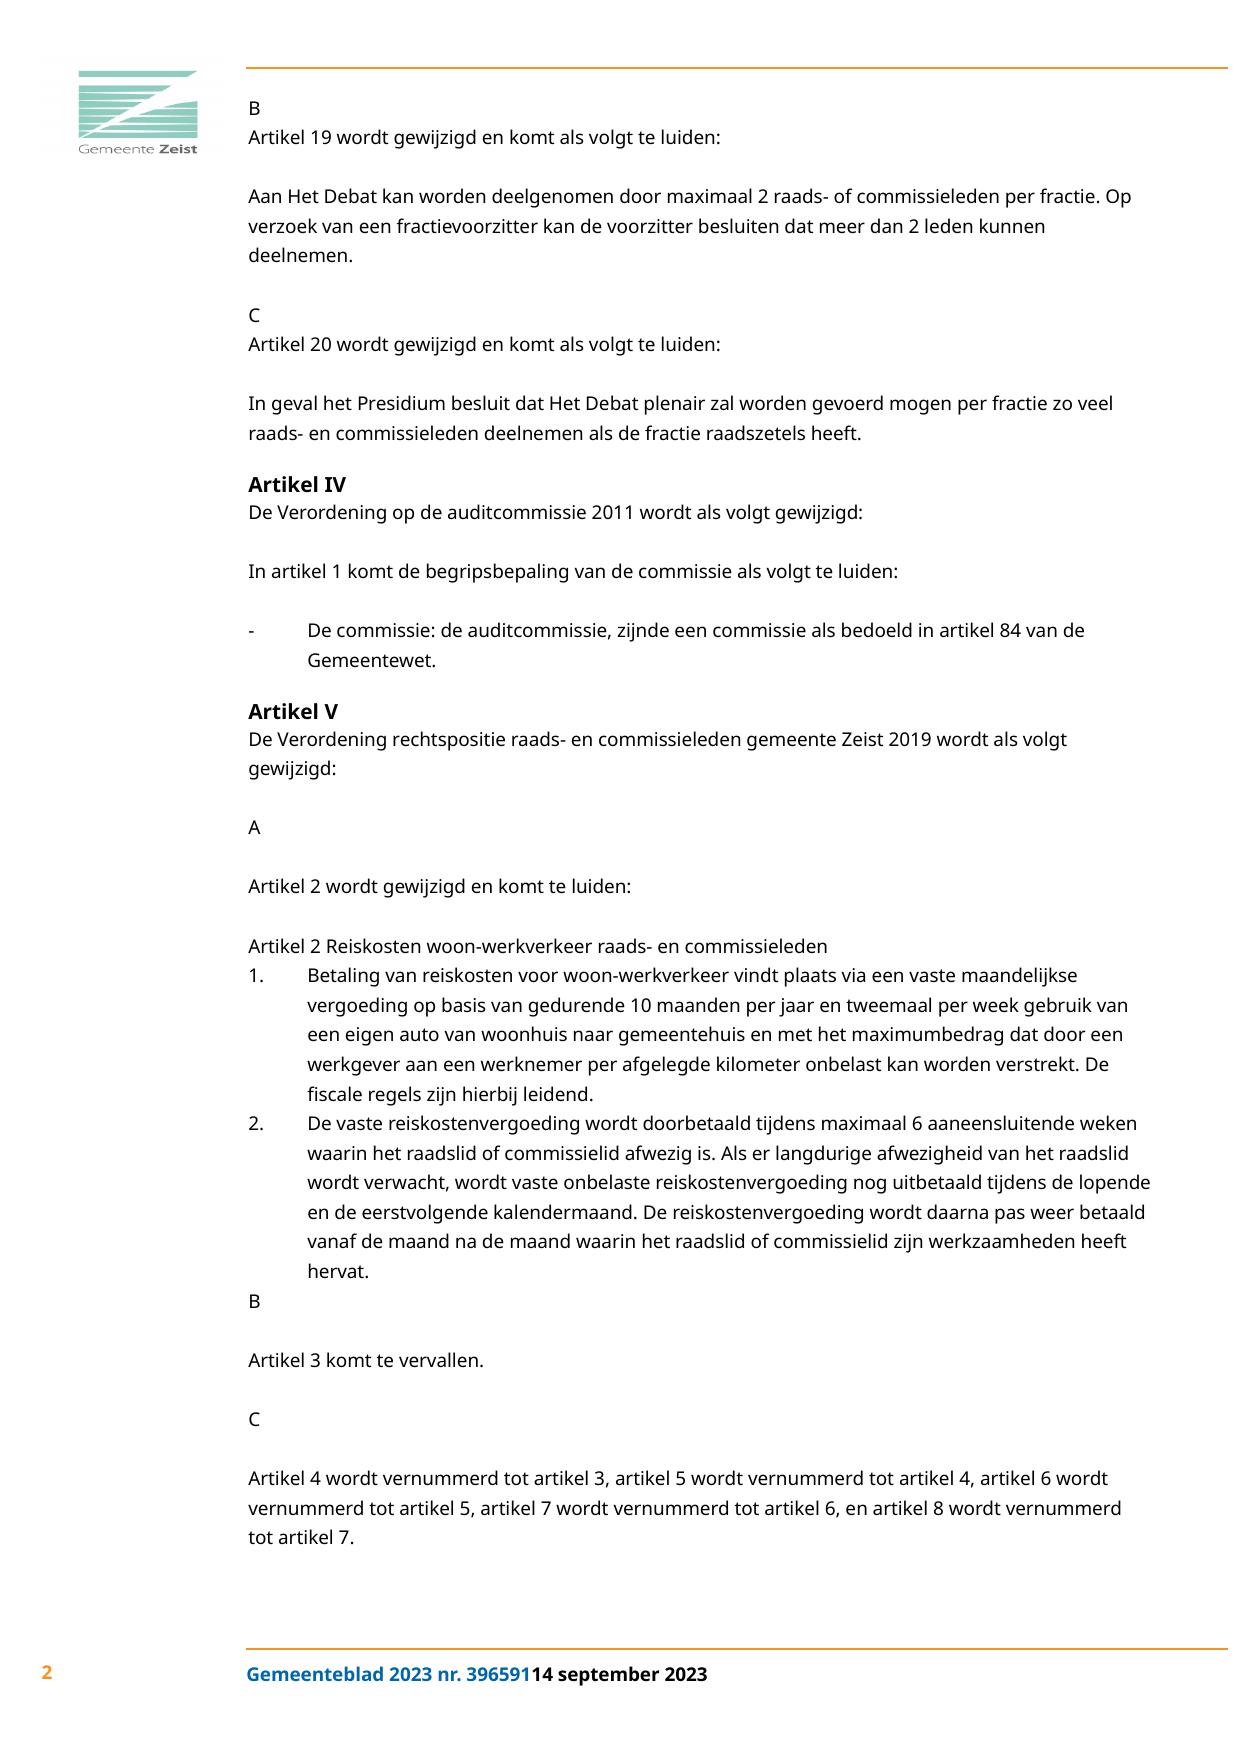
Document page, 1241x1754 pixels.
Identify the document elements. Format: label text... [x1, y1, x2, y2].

text De Verordening rechtspositie raads- en commissieleden gemeente Zeist 2019 wordt als volgt gewijzigd: [248, 726, 1152, 781]
text Artikel V [248, 697, 1152, 726]
text Artikel 2 Reiskosten woon-werkverkeer raads- en commissieleden [248, 933, 1152, 959]
text B [248, 1288, 1152, 1314]
text Artikel 2 wordt gewijzigd en komt te luiden: [248, 874, 1152, 899]
text Artikel 20 wordt gewijzigd en komt als volgt te luiden: [248, 331, 1152, 357]
text Artikel 3 komt te vervallen. [248, 1347, 1152, 1373]
text De Verordening op de auditcommissie 2011 wordt als volgt gewijzigd: [248, 499, 1152, 525]
text A [248, 814, 1152, 840]
text Artikel 19 wordt gewijzigd en komt als volgt te luiden: [248, 124, 1152, 150]
text B [248, 95, 1152, 121]
list De commissie: de auditcommissie, zijnde een commissie als bedoeld in artikel 84 van de Gemeentewet. [248, 617, 1152, 673]
picture [41, 47, 231, 172]
text Artikel IV [248, 471, 1152, 499]
text In geval het Presidium besluit dat Het Debat plenair zal worden gevoerd mogen per fractie zo veel raads- en commissieleden deelnemen als de fractie raadszetels heeft. [248, 391, 1152, 446]
text C [248, 1406, 1152, 1432]
text C [248, 302, 1152, 328]
list De vaste reiskostenvergoeding wordt doorbetaald tijdens maximaal 6 aaneensluitende weken waarin het raadslid of commissielid afwezig is. Als er langdurige afwezigheid van het raadslid wordt verwacht, wordt vaste onbelaste reiskostenvergoeding nog uitbetaald tijdens de lopende en de eerstvolgende kalendermaand. De reiskostenvergoeding wordt daarna pas weer betaald vanaf de maand na de maand waarin het raadslid of commissielid zijn werkzaamheden heeft hervat. [248, 1110, 1152, 1284]
text Artikel 4 wordt vernummerd tot artikel 3, artikel 5 wordt vernummerd tot artikel 4, artikel 6 wordt vernummerd tot artikel 5, artikel 7 wordt vernummerd tot artikel 6, en artikel 8 wordt vernummerd tot artikel 7. [248, 1465, 1152, 1550]
text Aan Het Debat kan worden deelgenomen door maximaal 2 raads- of commissieleden per fractie. Op verzoek van een fractievoorzitter kan de voorzitter besluiten dat meer dan 2 leden kunnen deelnemen. [248, 183, 1152, 268]
list Betaling van reiskosten voor woon-werkverkeer vindt plaats via een vaste maandelijkse vergoeding op basis van gedurende 10 maanden per jaar en tweemaal per week gebruik van een eigen auto van woonhuis naar gemeentehuis en met het maximumbedrag dat door een werkgever aan een werknemer per afgelegde kilometer onbelast kan worden verstrekt. De fiscale regels zijn hierbij leidend. [248, 962, 1152, 1107]
text In artikel 1 komt de begripsbepaling van de commissie als volgt te luiden: [248, 558, 1152, 584]
